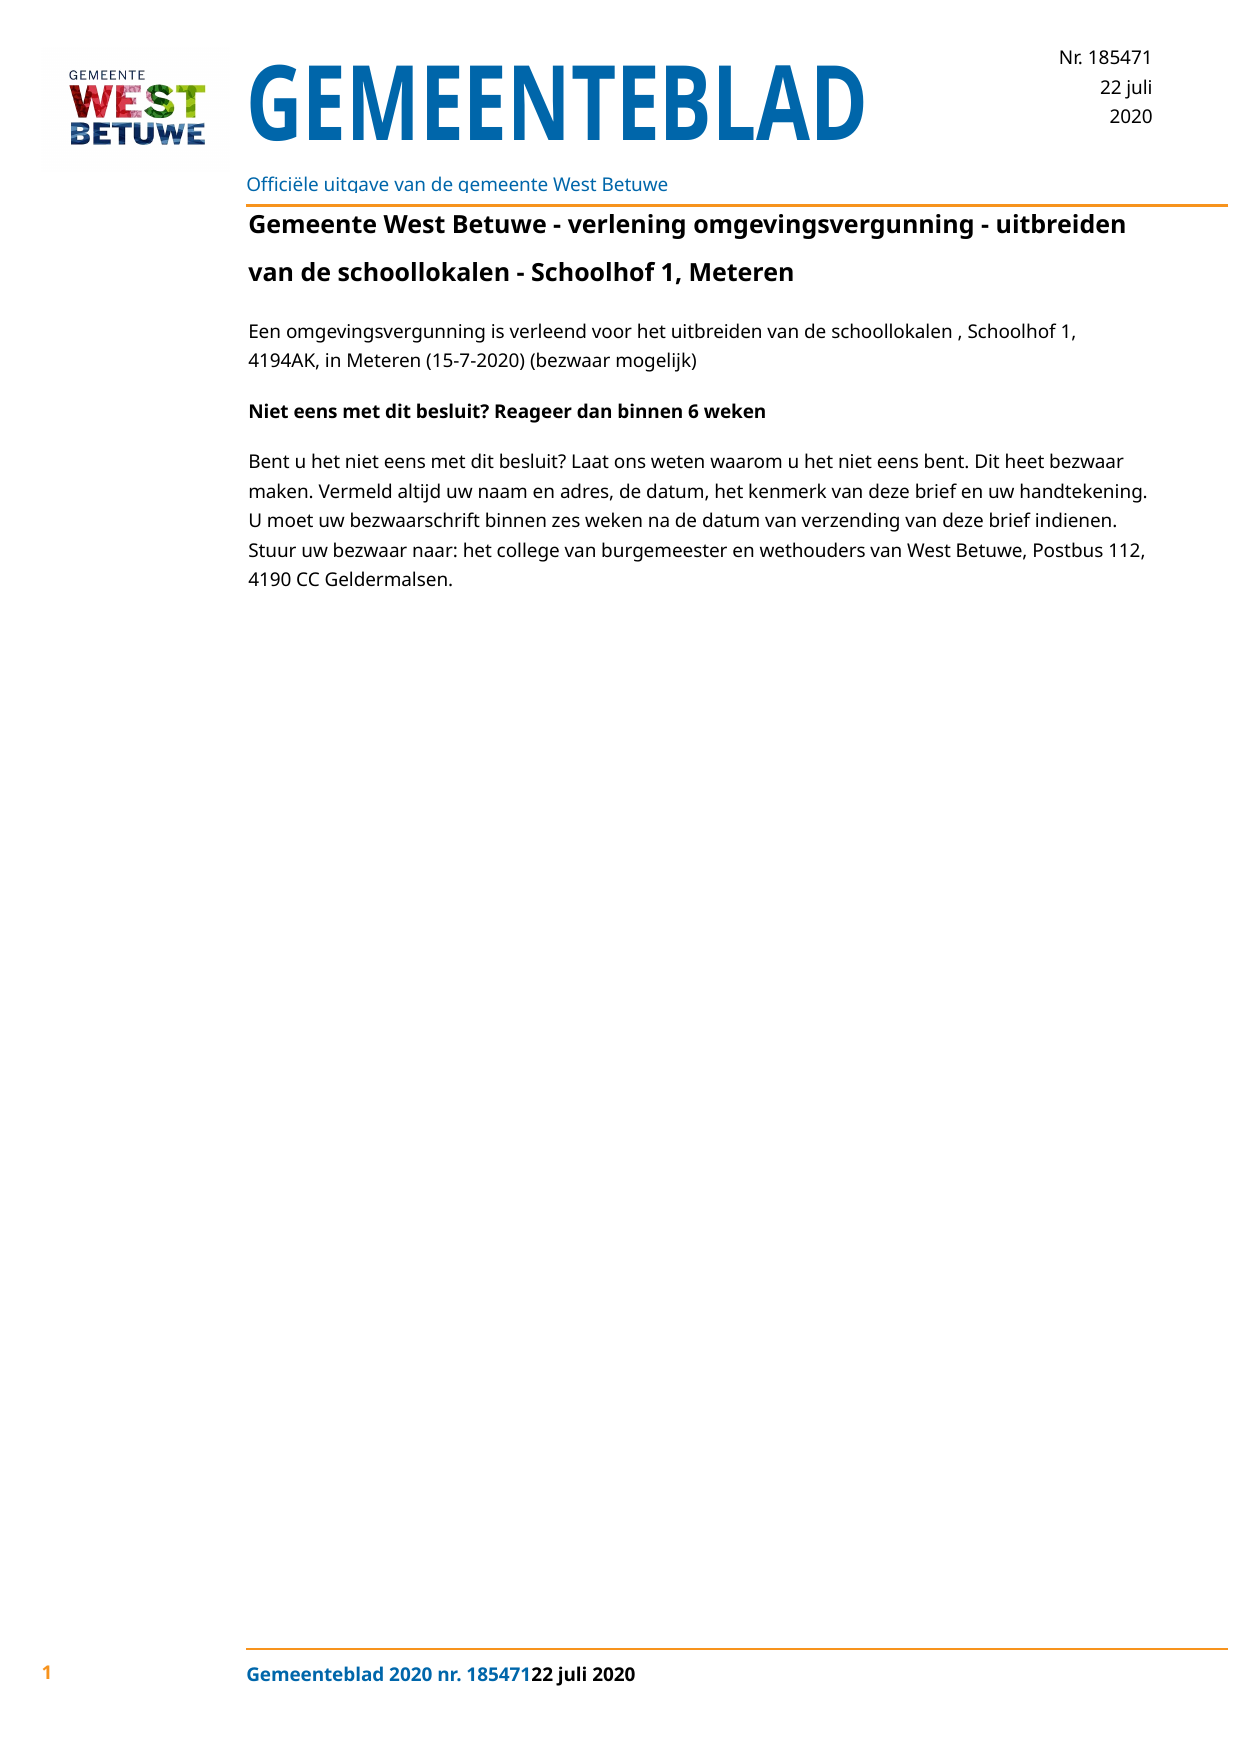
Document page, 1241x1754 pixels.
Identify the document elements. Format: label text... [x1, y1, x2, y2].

text Een omgevingsvergunning is verleend voor het uitbreiden van de schoollokalen , Schoolhof 1, 4194AK, in Meteren (15-7-2020) (bezwaar mogelijk) [248, 318, 1152, 373]
picture [41, 47, 231, 172]
text Bent u het niet eens met dit besluit? Laat ons weten waarom u het niet eens bent. Dit heet bezwaar maken. Vermeld altijd uw naam en adres, de datum, het kenmerk van deze brief en uw handtekening. U moet uw bezwaarschrift binnen zes weken na de datum van verzending van deze brief indienen. Stuur uw bezwaar naar: het college van burgemeester en wethouders van West Betuwe, Postbus 112, 4190 CC Geldermalsen. [248, 448, 1152, 592]
text Niet eens met dit besluit? Reageer dan binnen 6 weken [248, 398, 1152, 424]
text Gemeente West Betuwe - verlening omgevingsvergunning - uitbreiden van de schoollokalen - Schoolhof 1, Meteren [248, 207, 1152, 288]
